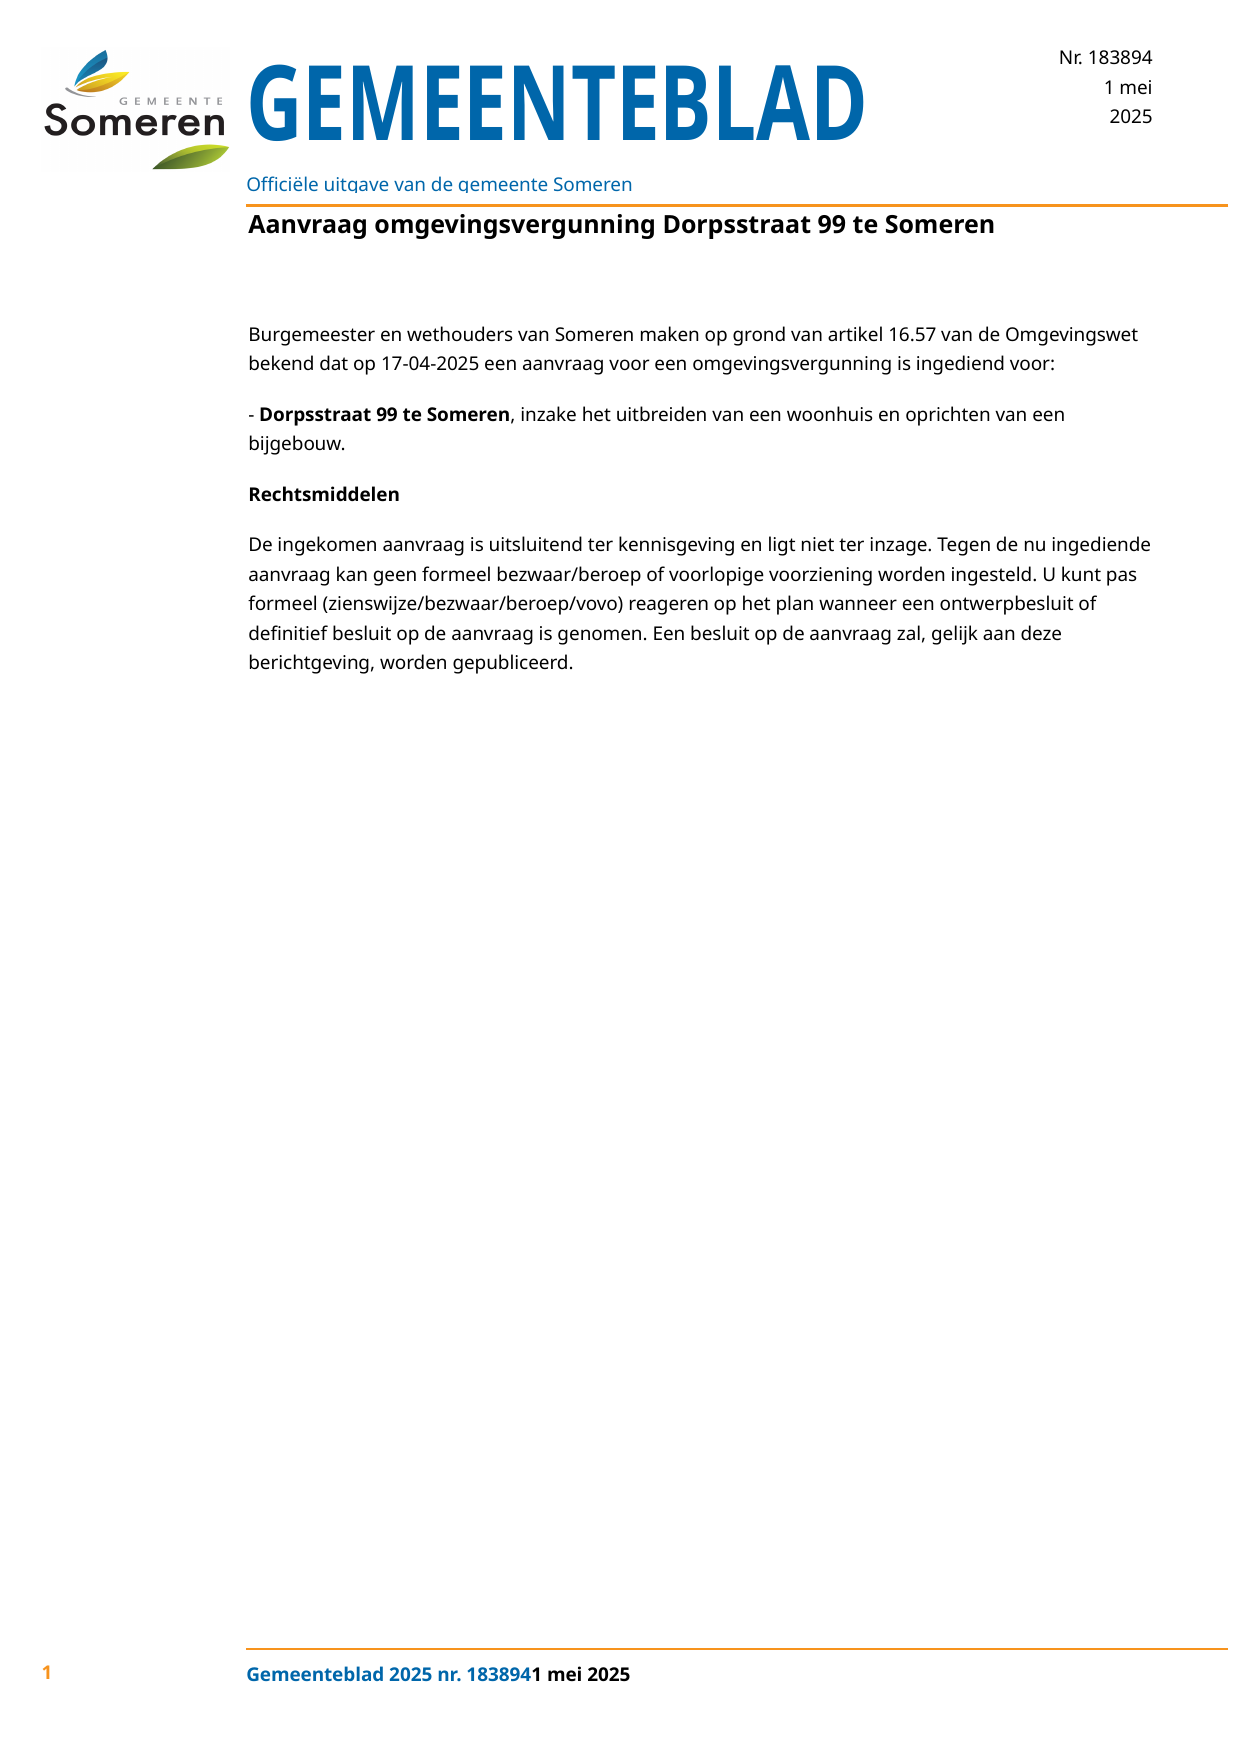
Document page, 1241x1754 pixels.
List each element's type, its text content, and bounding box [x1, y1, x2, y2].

text Rechtsmiddelen [248, 481, 1152, 506]
text Aanvraag omgevingsvergunning Dorpsstraat 99 te Someren [248, 207, 1152, 241]
text De ingekomen aanvraag is uitsluitend ter kennisgeving en ligt niet ter inzage. Tegen de nu ingediende aanvraag kan geen formeel bezwaar/beroep of voorlopige voorziening worden ingesteld. U kunt pas formeel (zienswijze/bezwaar/beroep/vovo) reageren op het plan wanneer een ontwerpbesluit of definitief besluit op de aanvraag is genomen. Een besluit op de aanvraag zal, gelijk aan deze berichtgeving, worden gepubliceerd. [248, 531, 1152, 675]
text Burgemeester en wethouders van Someren maken op grond van artikel 16.57 van de Omgevingswet bekend dat op 17-04-2025 een aanvraag voor een omgevingsvergunning is ingediend voor: [248, 321, 1152, 376]
text - Dorpsstraat 99 te Someren, inzake het uitbreiden van een woonhuis en oprichten van een bijgebouw. [248, 401, 1152, 456]
picture [41, 47, 231, 172]
